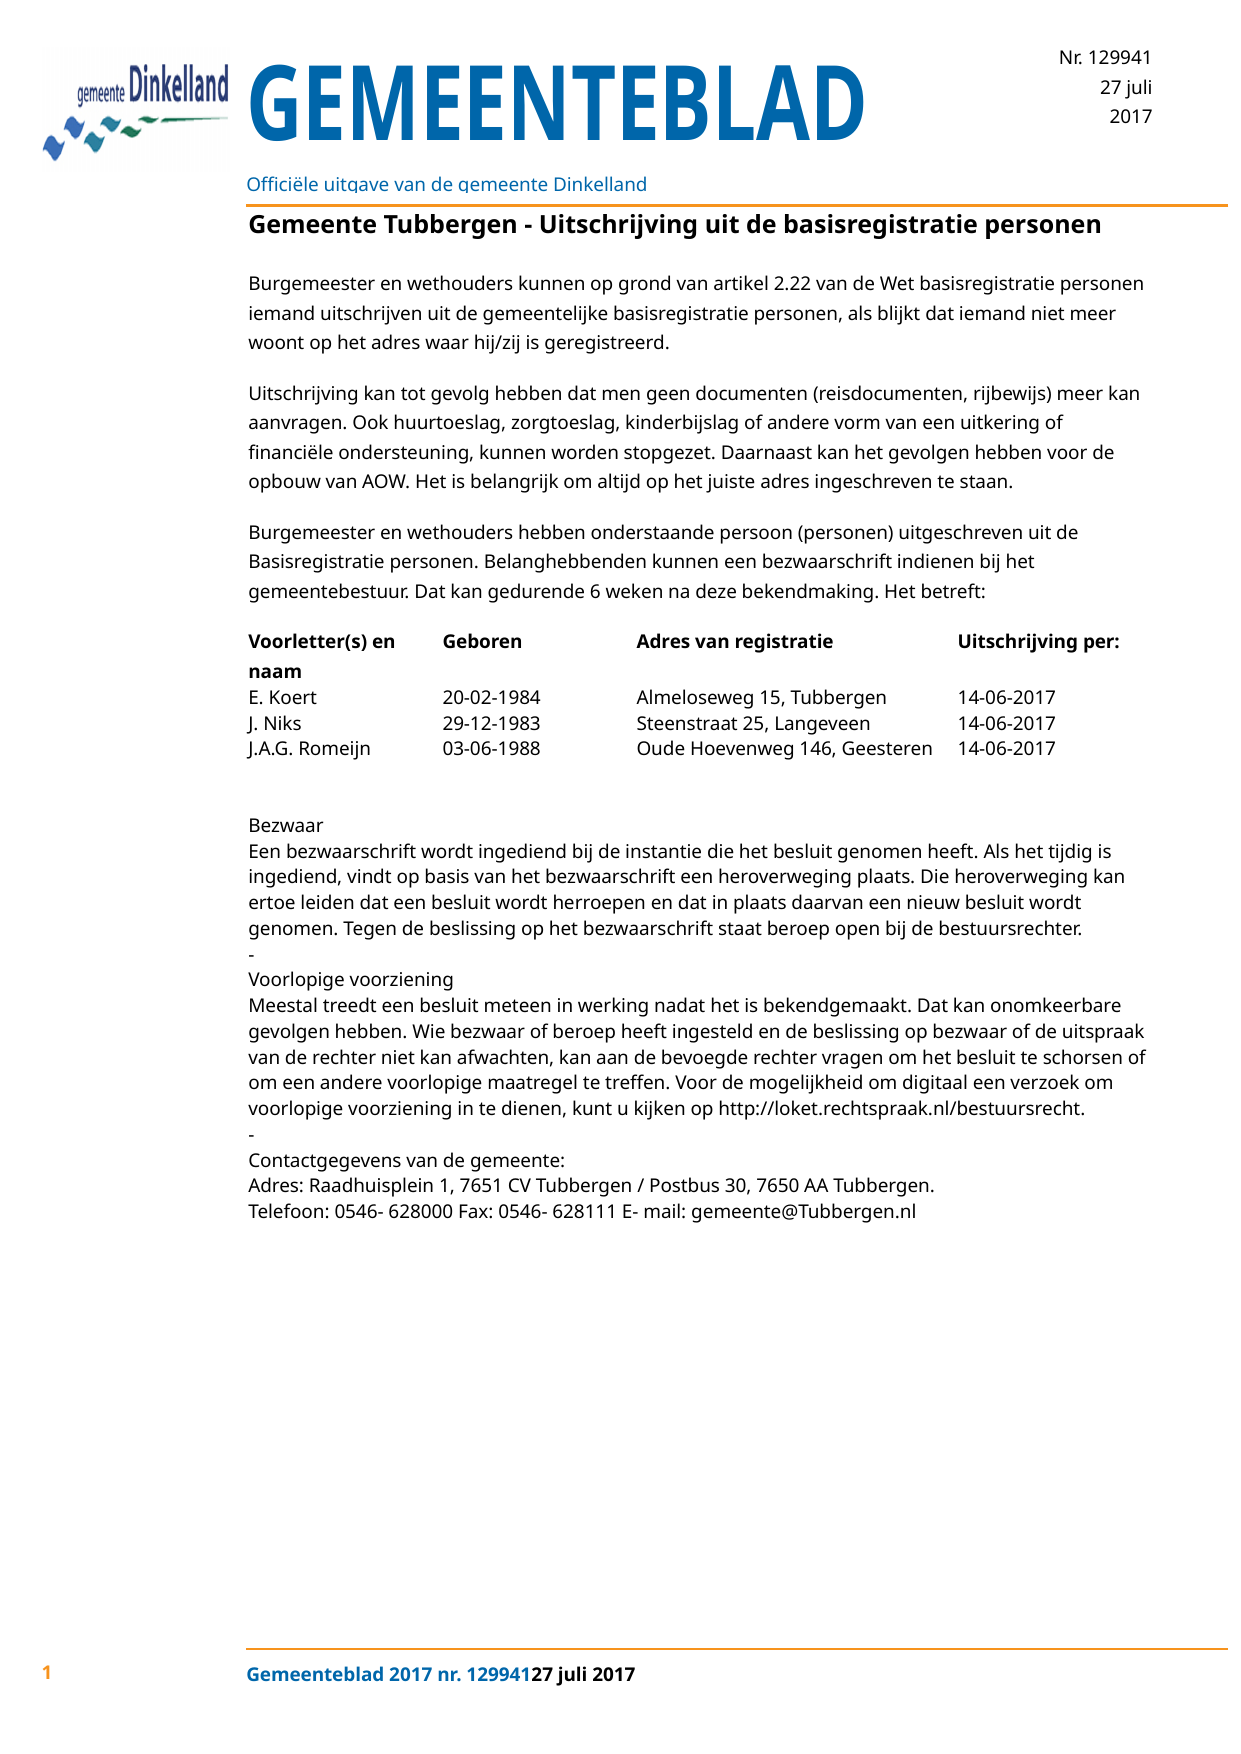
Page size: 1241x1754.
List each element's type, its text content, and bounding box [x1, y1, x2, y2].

text Telefoon: 0546- 628000 Fax: 0546- 628111 E- mail: gemeente@Tubbergen.nl [248, 1198, 1152, 1224]
table_cell 14-06-2017 [958, 736, 1152, 761]
picture [41, 47, 231, 172]
text - [248, 1121, 1152, 1147]
table_header Voorletter(s) en naam [248, 629, 442, 684]
table_cell E. Koert [248, 684, 442, 710]
table_cell J.A.G. Romeijn [248, 736, 442, 761]
table_cell Almeloseweg 15, Tubbergen [636, 684, 957, 710]
text Meestal treedt een besluit meteen in werking nadat het is bekendgemaakt. Dat kan onomkeerbare gevolgen hebben. Wie bezwaar of beroep heeft ingesteld en de beslissing op bezwaar of de uitspraak van de rechter niet kan afwachten, kan aan de bevoegde rechter vragen om het besluit te schorsen of om een andere voorlopige maatregel te treffen. Voor de mogelijkheid om digitaal een verzoek om voorlopige voorziening in te dienen, kunt u kijken op http://loket.rechtspraak.nl/bestuursrecht. [248, 992, 1152, 1121]
table_cell 03-06-1988 [442, 736, 636, 761]
table_cell 14-06-2017 [958, 684, 1152, 710]
text - [248, 941, 1152, 967]
text Gemeente Tubbergen - Uitschrijving uit de basisregistratie personen [248, 207, 1152, 241]
text Adres: Raadhuisplein 1, 7651 CV Tubbergen / Postbus 30, 7650 AA Tubbergen. [248, 1172, 1152, 1198]
text Burgemeester en wethouders kunnen op grond van artikel 2.22 van de Wet basisregistratie personen iemand uitschrijven uit de gemeentelijke basisregistratie personen, als blijkt dat iemand niet meer woont op het adres waar hij/zij is geregistreerd. [248, 270, 1152, 355]
table_cell Steenstraat 25, Langeveen [636, 710, 957, 736]
text Uitschrijving kan tot gevolg hebben dat men geen documenten (reisdocumenten, rijbewijs) meer kan aanvragen. Ook huurtoeslag, zorgtoeslag, kinderbijslag of andere vorm van een uitkering of financiële ondersteuning, kunnen worden stopgezet. Daarnaast kan het gevolgen hebben voor de opbouw van AOW. Het is belangrijk om altijd op het juiste adres ingeschreven te staan. [248, 380, 1152, 494]
table_header Geboren [442, 629, 636, 684]
table_cell J. Niks [248, 710, 442, 736]
table_header Uitschrijving per: [958, 629, 1152, 684]
table_cell Oude Hoevenweg 146, Geesteren [636, 736, 957, 761]
text Contactgegevens van de gemeente: [248, 1147, 1152, 1172]
text Burgemeester en wethouders hebben onderstaande persoon (personen) uitgeschreven uit de Basisregistratie personen. Belanghebbenden kunnen een bezwaarschrift indienen bij het gemeentebestuur. Dat kan gedurende 6 weken na deze bekendmaking. Het betreft: [248, 519, 1152, 604]
text Een bezwaarschrift wordt ingediend bij de instantie die het besluit genomen heeft. Als het tijdig is ingediend, vindt op basis van het bezwaarschrift een heroverweging plaats. Die heroverweging kan ertoe leiden dat een besluit wordt herroepen en dat in plaats daarvan een nieuw besluit wordt genomen. Tegen de beslissing op het bezwaarschrift staat beroep open bij de bestuursrechter. [248, 838, 1152, 941]
table_cell 14-06-2017 [958, 710, 1152, 736]
text Bezwaar [248, 812, 1152, 838]
table_header Adres van registratie [636, 629, 957, 684]
table_cell 29-12-1983 [442, 710, 636, 736]
table_cell 20-02-1984 [442, 684, 636, 710]
text Voorlopige voorziening [248, 967, 1152, 992]
